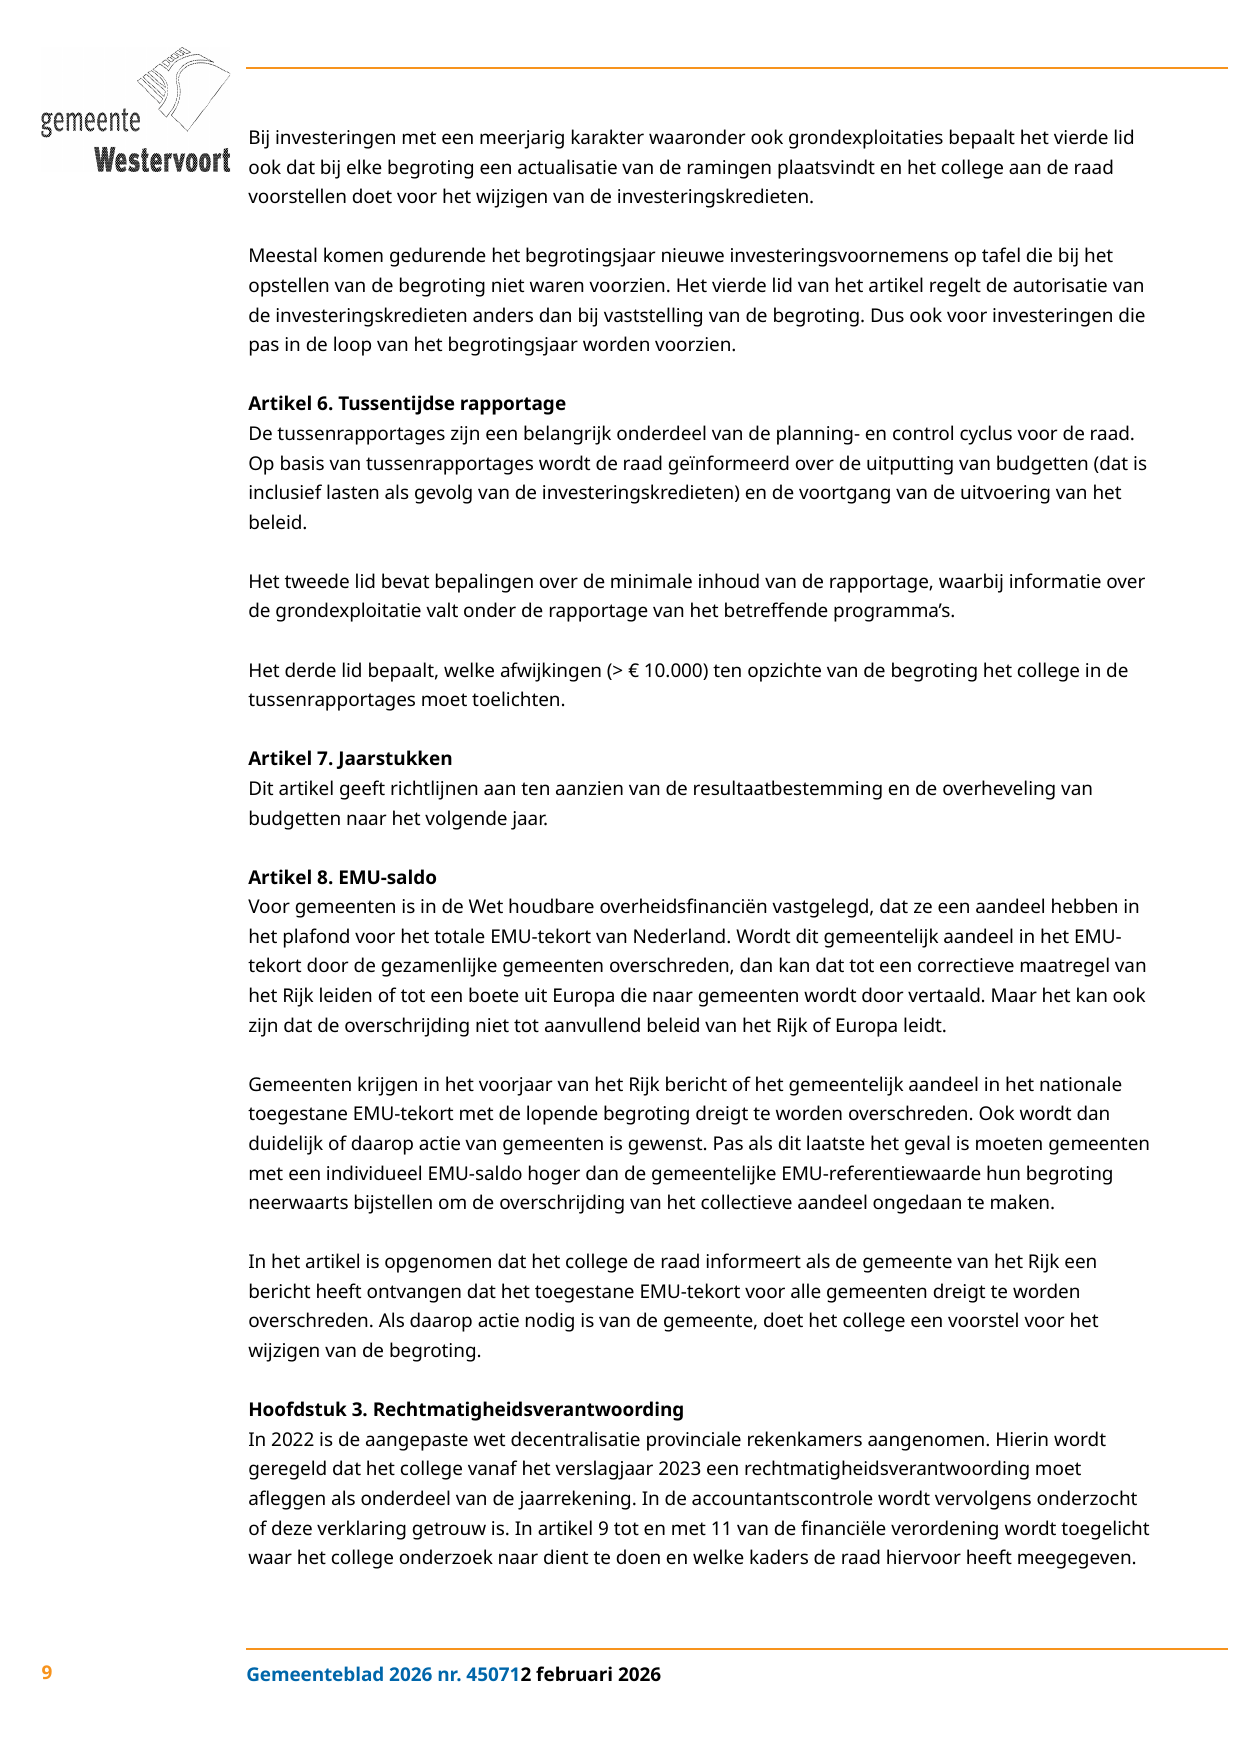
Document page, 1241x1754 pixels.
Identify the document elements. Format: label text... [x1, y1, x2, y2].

text Het tweede lid bevat bepalingen over de minimale inhoud van de rapportage, waarbij informatie over de grondexploitatie valt onder de rapportage van het betreffende programma’s. [248, 568, 1152, 623]
text De tussenrapportages zijn een belangrijk onderdeel van de planning- en control cyclus voor de raad. Op basis van tussenrapportages wordt de raad geïnformeerd over de uitputting van budgetten (dat is inclusief lasten als gevolg van de investeringskredieten) en de voortgang van de uitvoering van het beleid. [248, 420, 1152, 535]
text Dit artikel geeft richtlijnen aan ten aanzien van de resultaatbestemming en de overheveling van budgetten naar het volgende jaar. [248, 775, 1152, 831]
picture [41, 47, 231, 172]
text Gemeenten krijgen in het voorjaar van het Rijk bericht of het gemeentelijk aandeel in het nationale toegestane EMU-tekort met de lopende begroting dreigt te worden overschreden. Ook wordt dan duidelijk of daarop actie van gemeenten is gewenst. Pas als dit laatste het geval is moeten gemeenten met een individueel EMU-saldo hoger dan de gemeentelijke EMU-referentiewaarde hun begroting neerwaarts bijstellen om de overschrijding van het collectieve aandeel ongedaan te maken. [248, 1071, 1152, 1215]
text Artikel 6. Tussentijdse rapportage [248, 391, 1152, 416]
text Bij investeringen met een meerjarig karakter waaronder ook grondexploitaties bepaalt het vierde lid ook dat bij elke begroting een actualisatie van de ramingen plaatsvindt en het college aan de raad voorstellen doet voor het wijzigen van de investeringskredieten. [248, 124, 1152, 209]
text In het artikel is opgenomen dat het college de raad informeert als de gemeente van het Rijk een bericht heeft ontvangen dat het toegestane EMU-tekort voor alle gemeenten dreigt te worden overschreden. Als daarop actie nodig is van de gemeente, doet het college een voorstel voor het wijzigen van de begroting. [248, 1248, 1152, 1363]
text Het derde lid bepaalt, welke afwijkingen (> € 10.000) ten opzichte van de begroting het college in de tussenrapportages moet toelichten. [248, 657, 1152, 712]
text Hoofdstuk 3. Rechtmatigheidsverantwoording [248, 1396, 1152, 1422]
text Voor gemeenten is in de Wet houdbare overheidsfinanciën vastgelegd, dat ze een aandeel hebben in het plafond voor het totale EMU-tekort van Nederland. Wordt dit gemeentelijk aandeel in het EMU-tekort door de gezamenlijke gemeenten overschreden, dan kan dat tot een correctieve maatregel van het Rijk leiden of tot een boete uit Europa die naar gemeenten wordt door vertaald. Maar het kan ook zijn dat de overschrijding niet tot aanvullend beleid van het Rijk of Europa leidt. [248, 893, 1152, 1038]
text In 2022 is de aangepaste wet decentralisatie provinciale rekenkamers aangenomen. Hierin wordt geregeld dat het college vanaf het verslagjaar 2023 een rechtmatigheidsverantwoording moet afleggen als onderdeel van de jaarrekening. In de accountantscontrole wordt vervolgens onderzocht of deze verklaring getrouw is. In artikel 9 tot en met 11 van de financiële verordening wordt toegelicht waar het college onderzoek naar dient te doen en welke kaders de raad hiervoor heeft meegegeven. [248, 1426, 1152, 1570]
text Artikel 7. Jaarstukken [248, 746, 1152, 771]
text Meestal komen gedurende het begrotingsjaar nieuwe investeringsvoornemens op tafel die bij het opstellen van de begroting niet waren voorzien. Het vierde lid van het artikel regelt de autorisatie van de investeringskredieten anders dan bij vaststelling van de begroting. Dus ook voor investeringen die pas in de loop van het begrotingsjaar worden voorzien. [248, 243, 1152, 357]
text Artikel 8. EMU-saldo [248, 864, 1152, 890]
